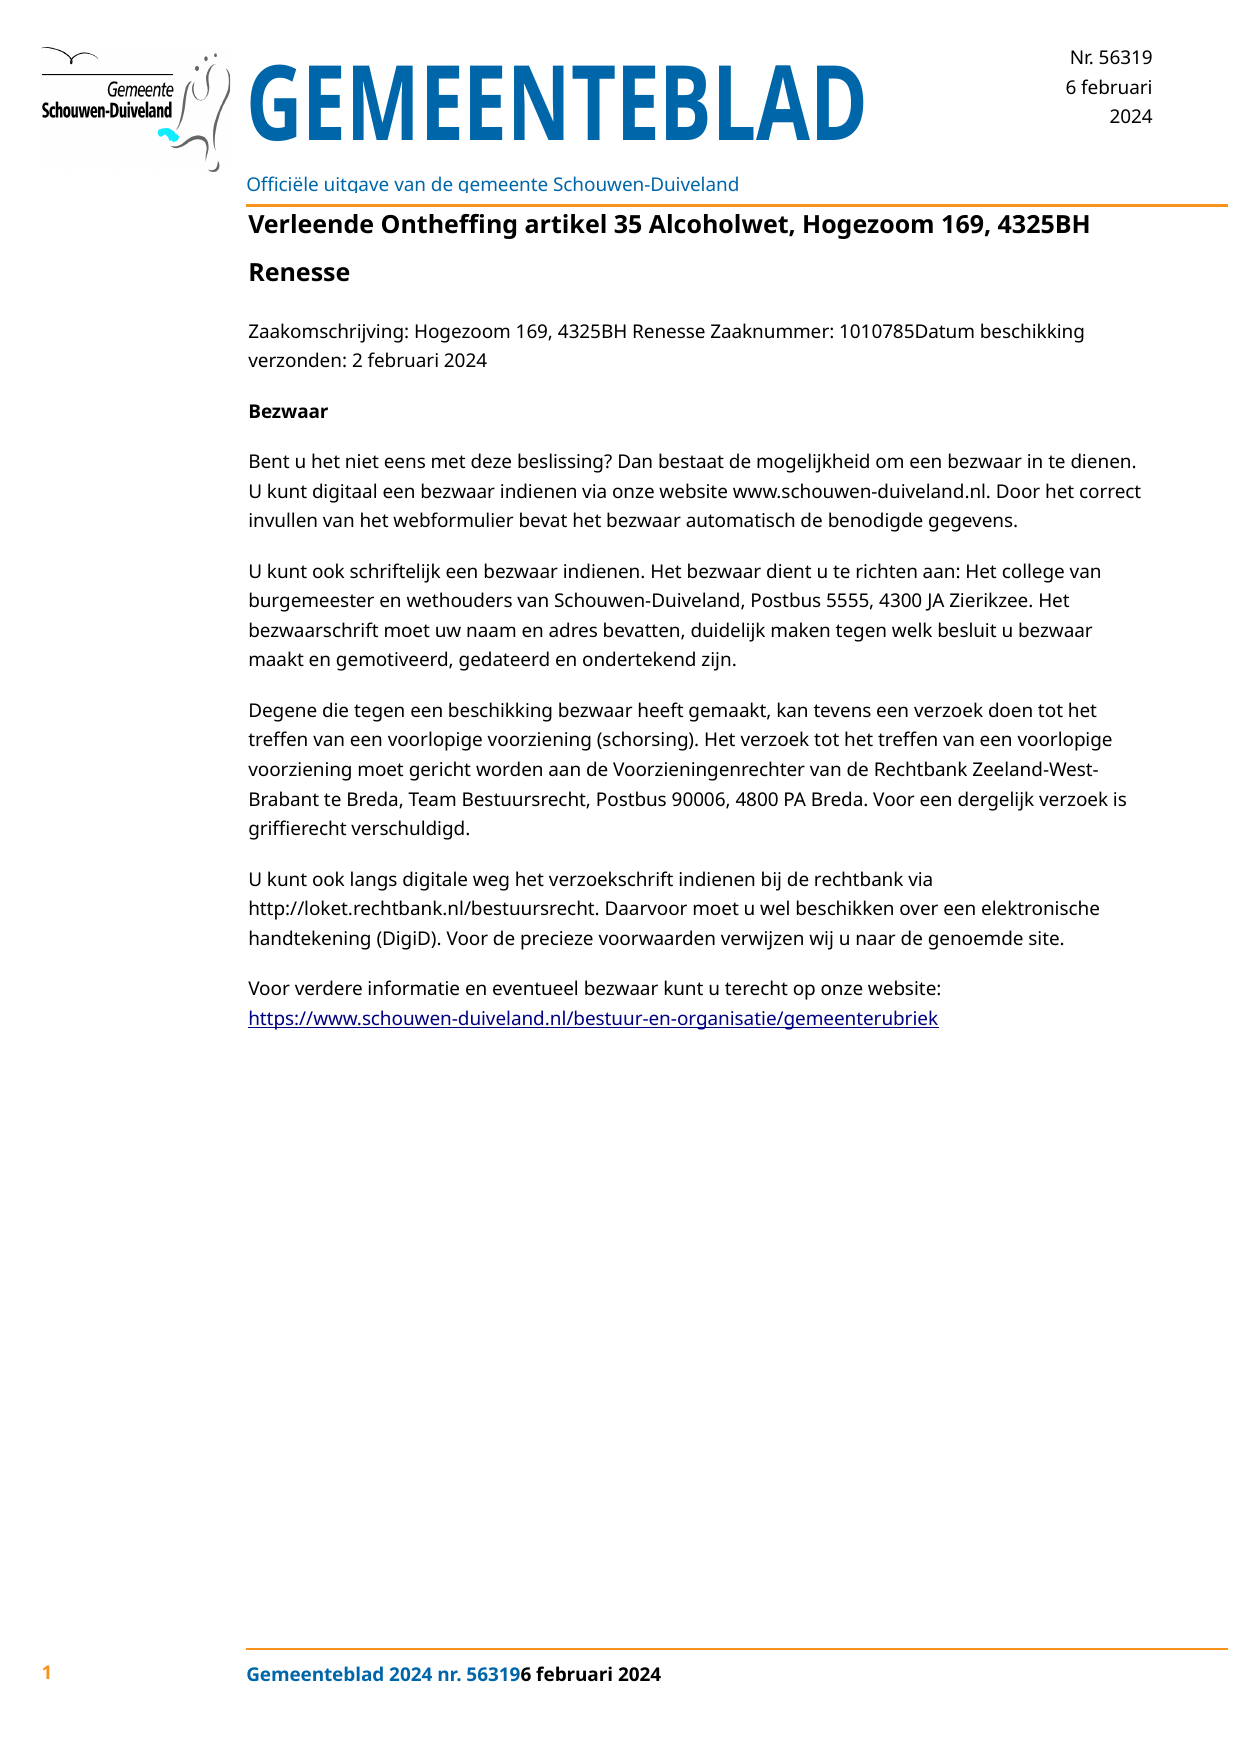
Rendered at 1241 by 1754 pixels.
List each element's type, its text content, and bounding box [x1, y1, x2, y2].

picture [41, 47, 231, 172]
text Bent u het niet eens met deze beslissing? Dan bestaat de mogelijkheid om een bezwaar in te dienen. U kunt digitaal een bezwaar indienen via onze website www.schouwen-duiveland.nl. Door het correct invullen van het webformulier bevat het bezwaar automatisch de benodigde gegevens. [248, 448, 1152, 533]
text U kunt ook schriftelijk een bezwaar indienen. Het bezwaar dient u te richten aan: Het college van burgemeester en wethouders van Schouwen-Duiveland, Postbus 5555, 4300 JA Zierikzee. Het bezwaarschrift moet uw naam en adres bevatten, duidelijk maken tegen welk besluit u bezwaar maakt en gemotiveerd, gedateerd en ondertekend zijn. [248, 558, 1152, 672]
text Verleende Ontheffing artikel 35 Alcoholwet, Hogezoom 169, 4325BH Renesse [248, 207, 1152, 288]
text Bezwaar [248, 398, 1152, 424]
text Degene die tegen een beschikking bezwaar heeft gemaakt, kan tevens een verzoek doen tot het treffen van een voorlopige voorziening (schorsing). Het verzoek tot het treffen van een voorlopige voorziening moet gericht worden aan de Voorzieningenrechter van de Rechtbank Zeeland-West-Brabant te Breda, Team Bestuursrecht, Postbus 90006, 4800 PA Breda. Voor een dergelijk verzoek is griffierecht verschuldigd. [248, 697, 1152, 841]
text Zaakomschrijving: Hogezoom 169, 4325BH Renesse Zaaknummer: 1010785Datum beschikking verzonden: 2 februari 2024 [248, 318, 1152, 373]
text U kunt ook langs digitale weg het verzoekschrift indienen bij de rechtbank via http://loket.rechtbank.nl/bestuursrecht. Daarvoor moet u wel beschikken over een elektronische handtekening (DigiD). Voor de precieze voorwaarden verwijzen wij u naar de genoemde site. [248, 866, 1152, 951]
text Voor verdere informatie en eventueel bezwaar kunt u terecht op onze website: https://www.schouwen-duiveland.nl/bestuur-en-organisatie/gemeenterubriek [248, 975, 1152, 1031]
